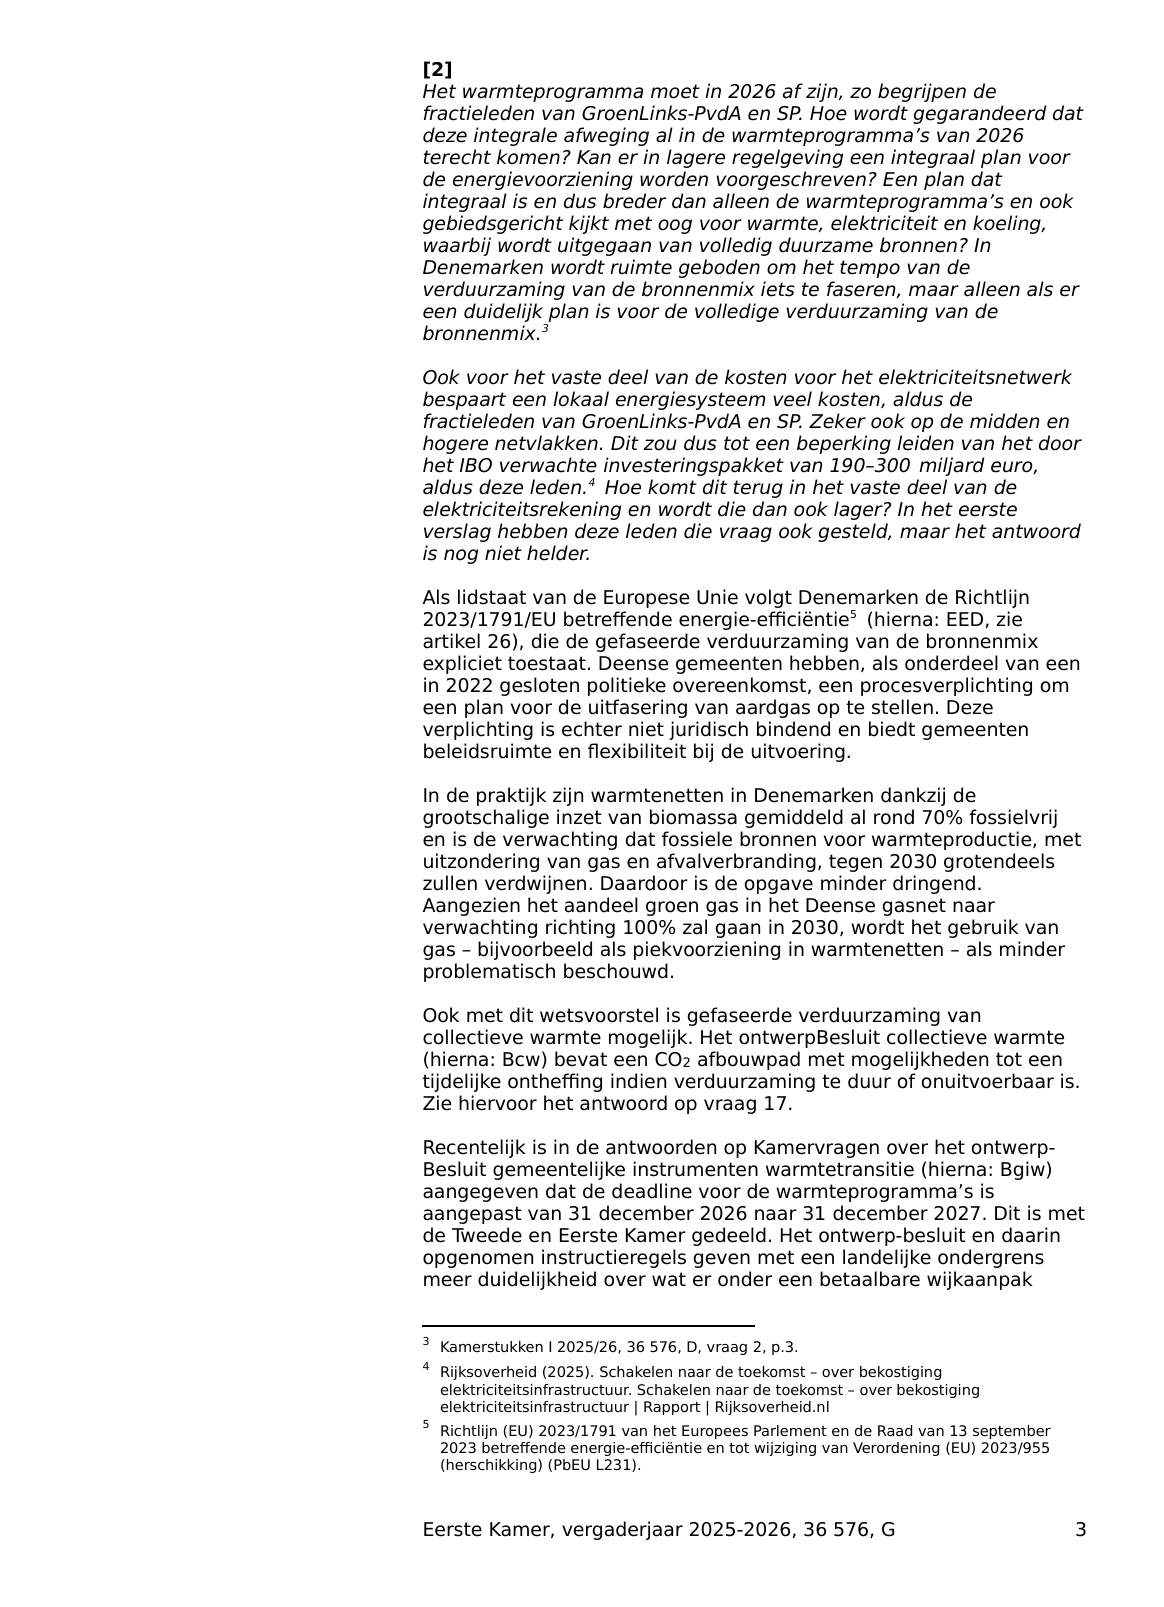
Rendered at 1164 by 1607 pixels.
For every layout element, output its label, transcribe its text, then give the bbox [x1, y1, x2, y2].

text Recentelijk is in de antwoorden op Kamervragen over het ontwerp-Besluit gemeentelijke instrumenten warmtetransitie (hierna: Bgiw) aangegeven dat de deadline voor de warmteprogramma’s is aangepast van 31 december 2026 naar 31 december 2027. Dit is met de Tweede en Eerste Kamer gedeeld. Het ontwerp-besluit en daarin opgenomen instructieregels geven met een landelijke ondergrens meer duidelijkheid over wat er onder een betaalbare wijkaanpak [422, 1137, 1087, 1291]
text In de praktijk zijn warmtenetten in Denemarken dankzij de grootschalige inzet van biomassa gemiddeld al rond 70% fossielvrij en is de verwachting dat fossiele bronnen voor warmteproductie, met uitzondering van gas en afvalverbranding, tegen 2030 grotendeels zullen verdwijnen. Daardoor is de opgave minder dringend. Aangezien het aandeel groen gas in het Deense gasnet naar verwachting richting 100% zal gaan in 2030, wordt het gebruik van gas – bijvoorbeeld als piekvoorziening in warmtenetten – als minder problematisch beschouwd. [422, 785, 1087, 983]
text Als lidstaat van de Europese Unie volgt Denemarken de Richtlijn 2023/1791/EU betreffende energie-efficiëntie (hierna: EED, zie artikel 26), die de gefaseerde verduurzaming van de bronnenmix expliciet toestaat. Deense gemeenten hebben, als onderdeel van een in 2022 gesloten politieke overeenkomst, een procesverplichting om een plan voor de uitfasering van aardgas op te stellen. Deze verplichting is echter niet juridisch bindend en biedt gemeenten beleidsruimte en flexibiliteit bij de uitvoering. [422, 587, 1087, 763]
text Ook voor het vaste deel van de kosten voor het elektriciteitsnetwerk bespaart een lokaal energiesysteem veel kosten, aldus de fractieleden van GroenLinks-PvdA en SP. Zeker ook op de midden en hogere netvlakken. Dit zou dus tot een beperking leiden van het door het IBO verwachte investeringspakket van 190–300 miljard euro, aldus deze leden. Hoe komt dit terug in het vaste deel van de elektriciteitsrekening en wordt die dan ook lager? In het eerste verslag hebben deze leden die vraag ook gesteld, maar het antwoord is nog niet helder. [422, 367, 1087, 565]
text [2] [422, 59, 1087, 81]
text Richtlijn (EU) 2023/1791 van het Europees Parlement en de Raad van 13 september 2023 betreffende energie-efficiëntie en tot wijziging van Verordening (EU) 2023/955 (herschikking) (PbEU L231). [422, 1418, 1087, 1474]
text Rijksoverheid (2025). Schakelen naar de toekomst – over bekostiging elektriciteitsinfrastructuur. Schakelen naar de toekomst – over bekostiging elektriciteitsinfrastructuur | Rapport | Rijksoverheid.nl [422, 1360, 1087, 1416]
text Kamerstukken I 2025/26, 36 576, D, vraag 2, p.3. [422, 1335, 1087, 1357]
text Het warmteprogramma moet in 2026 af zijn, zo begrijpen de fractieleden van GroenLinks-PvdA en SP. Hoe wordt gegarandeerd dat deze integrale afweging al in de warmteprogramma’s van 2026 terecht komen? Kan er in lagere regelgeving een integraal plan voor de energievoorziening worden voorgeschreven? Een plan dat integraal is en dus breder dan alleen de warmteprogramma’s en ook gebiedsgericht kijkt met oog voor warmte, elektriciteit en koeling, waarbij wordt uitgegaan van volledig duurzame bronnen? In Denemarken wordt ruimte geboden om het tempo van de verduurzaming van de bronnenmix iets te faseren, maar alleen als er een duidelijk plan is voor de volledige verduurzaming van de bronnenmix. [422, 81, 1087, 345]
text Ook met dit wetsvoorstel is gefaseerde verduurzaming van collectieve warmte mogelijk. Het ontwerpBesluit collectieve warmte (hierna: Bcw) bevat een CO2 afbouwpad met mogelijkheden tot een tijdelijke ontheffing indien verduurzaming te duur of onuitvoerbaar is. Zie hiervoor het antwoord op vraag 17. [422, 1005, 1087, 1115]
